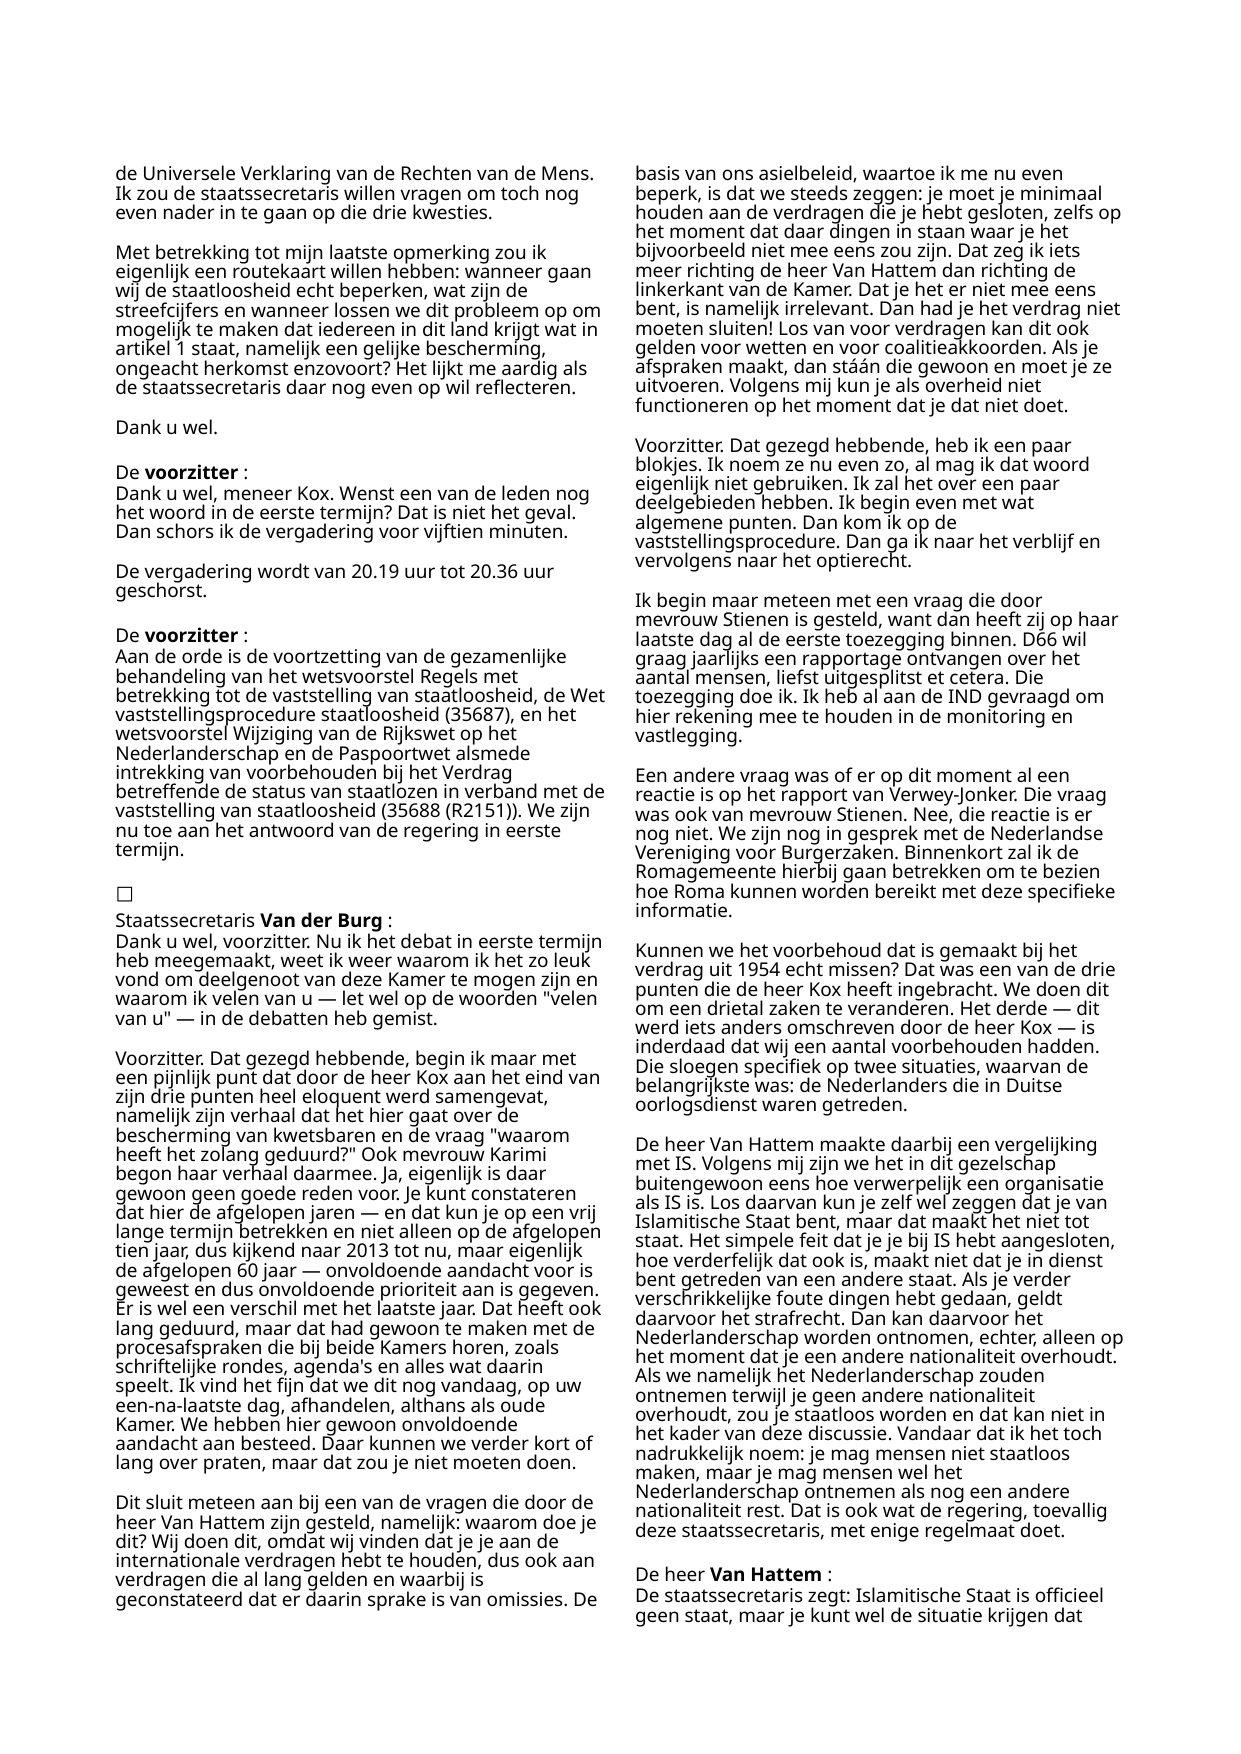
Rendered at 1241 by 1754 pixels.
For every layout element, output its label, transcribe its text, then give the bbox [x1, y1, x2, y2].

text Dank u wel. [115, 419, 605, 438]
text De vergadering wordt van 20.19 uur tot 20.36 uur geschorst. [115, 563, 605, 602]
text De staatssecretaris zegt: Islamitische Staat is officieel geen staat, maar je kunt wel de situatie krijgen dat [635, 1587, 1125, 1626]
text Dit sluit meteen aan bij een van de vragen die door de heer Van Hattem zijn gesteld, namelijk: waarom doe je dit? Wij doen dit, omdat wij vinden dat je je aan de internationale verdragen hebt te houden, dus ook aan verdragen die al lang gelden en waarbij is geconstateerd dat er daarin sprake is van omissies. De [115, 1494, 605, 1610]
text Aan de orde is de voortzetting van de gezamenlijke behandeling van het wetsvoorstel Regels met betrekking tot de vaststelling van staatloosheid, de Wet vaststellingsprocedure staatloosheid (35687), en het wetsvoorstel Wijziging van de Rijkswet op het Nederlanderschap en de Paspoortwet alsmede intrekking van voorbehouden bij het Verdrag betreffende de status van staatlozen in verband met de vaststelling van staatloosheid (35688 (R2151)). We zijn nu toe aan het antwoord van de regering in eerste termijn. [115, 648, 605, 860]
text De voorzitter : [115, 623, 605, 648]
text De heer Van Hattem maakte daarbij een vergelijking met IS. Volgens mij zijn we het in dit gezelschap buitengewoon eens hoe verwerpelijk een organisatie als IS is. Los daarvan kun je zelf wel zeggen dat je van Islamitische Staat bent, maar dat maakt het niet tot staat. Het simpele feit dat je je bij IS hebt aangesloten, hoe verderfelijk dat ook is, maakt niet dat je in dienst bent getreden van een andere staat. Als je verder verschrikkelijke foute dingen hebt gedaan, geldt daarvoor het strafrecht. Dan kan daarvoor het Nederlanderschap worden ontnomen, echter, alleen op het moment dat je een andere nationaliteit overhoudt. Als we namelijk het Nederlanderschap zouden ontnemen terwijl je geen andere nationaliteit overhoudt, zou je staatloos worden en dat kan niet in het kader van deze discussie. Vandaar dat ik het toch nadrukkelijk noem: je mag mensen niet staatloos maken, maar je mag mensen wel het Nederlanderschap ontnemen als nog een andere nationaliteit rest. Dat is ook wat de regering, toevallig deze staatssecretaris, met enige regelmaat doet. [635, 1136, 1125, 1541]
text ⬜ [115, 881, 605, 907]
text Voorzitter. Dat gezegd hebbende, heb ik een paar blokjes. Ik noem ze nu even zo, al mag ik dat woord eigenlijk niet gebruiken. Ik zal het over een paar deelgebieden hebben. Ik begin even met wat algemene punten. Dan kom ik op de vaststellingsprocedure. Dan ga ik naar het verblijf en vervolgens naar het optierecht. [635, 437, 1125, 571]
text Ik begin maar meteen met een vraag die door mevrouw Stienen is gesteld, want dan heeft zij op haar laatste dag al de eerste toezegging binnen. D66 wil graag jaarlijks een rapportage ontvangen over het aantal mensen, liefst uitgesplitst et cetera. Die toezegging doe ik. Ik heb al aan de IND gevraagd om hier rekening mee te houden in de monitoring en vastlegging. [635, 592, 1125, 746]
text Kunnen we het voorbehoud dat is gemaakt bij het verdrag uit 1954 echt missen? Dat was een van de drie punten die de heer Kox heeft ingebracht. We doen dit om een drietal zaken te veranderen. Het derde — dit werd iets anders omschreven door de heer Kox — is inderdaad dat wij een aantal voorbehouden hadden. Die sloegen specifiek op twee situaties, waarvan de belangrijkste was: de Nederlanders die in Duitse oorlogsdienst waren getreden. [635, 942, 1125, 1115]
text Dank u wel, voorzitter. Nu ik het debat in eerste termijn heb meegemaakt, weet ik weer waarom ik het zo leuk vond om deelgenoot van deze Kamer te mogen zijn en waarom ik velen van u — let wel op de woorden "velen van u" — in de debatten heb gemist. [115, 933, 605, 1029]
text Dank u wel, meneer Kox. Wenst een van de leden nog het woord in de eerste termijn? Dat is niet het geval. Dan schors ik de vergadering voor vijftien minuten. [115, 484, 605, 542]
text basis van ons asielbeleid, waartoe ik me nu even beperk, is dat we steeds zeggen: je moet je minimaal houden aan de verdragen die je hebt gesloten, zelfs op het moment dat daar dingen in staan waar je het bijvoorbeeld niet mee eens zou zijn. Dat zeg ik iets meer richting de heer Van Hattem dan richting de linkerkant van de Kamer. Dat je het er niet mee eens bent, is namelijk irrelevant. Dan had je het verdrag niet moeten sluiten! Los van voor verdragen kan dit ook gelden voor wetten en voor coalitieakkoorden. Als je afspraken maakt, dan stáán die gewoon en moet je ze uitvoeren. Volgens mij kun je als overheid niet functioneren op het moment dat je dat niet doet. [635, 165, 1125, 416]
text De heer Van Hattem : [635, 1562, 1125, 1587]
text Voorzitter. Dat gezegd hebbende, begin ik maar met een pijnlijk punt dat door de heer Kox aan het eind van zijn drie punten heel eloquent werd samengevat, namelijk zijn verhaal dat het hier gaat over de bescherming van kwetsbaren en de vraag "waarom heeft het zolang geduurd?" Ook mevrouw Karimi begon haar verhaal daarmee. Ja, eigenlijk is daar gewoon geen goede reden voor. Je kunt constateren dat hier de afgelopen jaren — en dat kun je op een vrij lange termijn betrekken en niet alleen op de afgelopen tien jaar, dus kijkend naar 2013 tot nu, maar eigenlijk de afgelopen 60 jaar — onvoldoende aandacht voor is geweest en dus onvoldoende prioriteit aan is gegeven. Er is wel een verschil met het laatste jaar. Dat heeft ook lang geduurd, maar dat had gewoon te maken met de procesafspraken die bij beide Kamers horen, zoals schriftelijke rondes, agenda's en alles wat daarin speelt. Ik vind het fijn dat we dit nog vandaag, op uw een-na-laatste dag, afhandelen, althans als oude Kamer. We hebben hier gewoon onvoldoende aandacht aan besteed. Daar kunnen we verder kort of lang over praten, maar dat zou je niet moeten doen. [115, 1050, 605, 1474]
text Een andere vraag was of er op dit moment al een reactie is op het rapport van Verwey-Jonker. Die vraag was ook van mevrouw Stienen. Nee, die reactie is er nog niet. We zijn nog in gesprek met de Nederlandse Vereniging voor Burgerzaken. Binnenkort zal ik de Romagemeente hierbij gaan betrekken om te bezien hoe Roma kunnen worden bereikt met deze specifieke informatie. [635, 767, 1125, 921]
text de Universele Verklaring van de Rechten van de Mens. Ik zou de staatssecretaris willen vragen om toch nog even nader in te gaan op die drie kwesties. [115, 165, 605, 223]
text De voorzitter : [115, 459, 605, 484]
text Met betrekking tot mijn laatste opmerking zou ik eigenlijk een routekaart willen hebben: wanneer gaan wij de staatloosheid echt beperken, wat zijn de streefcijfers en wanneer lossen we dit probleem op om mogelijk te maken dat iedereen in dit land krijgt wat in artikel 1 staat, namelijk een gelijke bescherming, ongeacht herkomst enzovoort? Het lijkt me aardig als de staatssecretaris daar nog even op wil reflecteren. [115, 244, 605, 398]
text Staatssecretaris Van der Burg : [115, 907, 605, 933]
